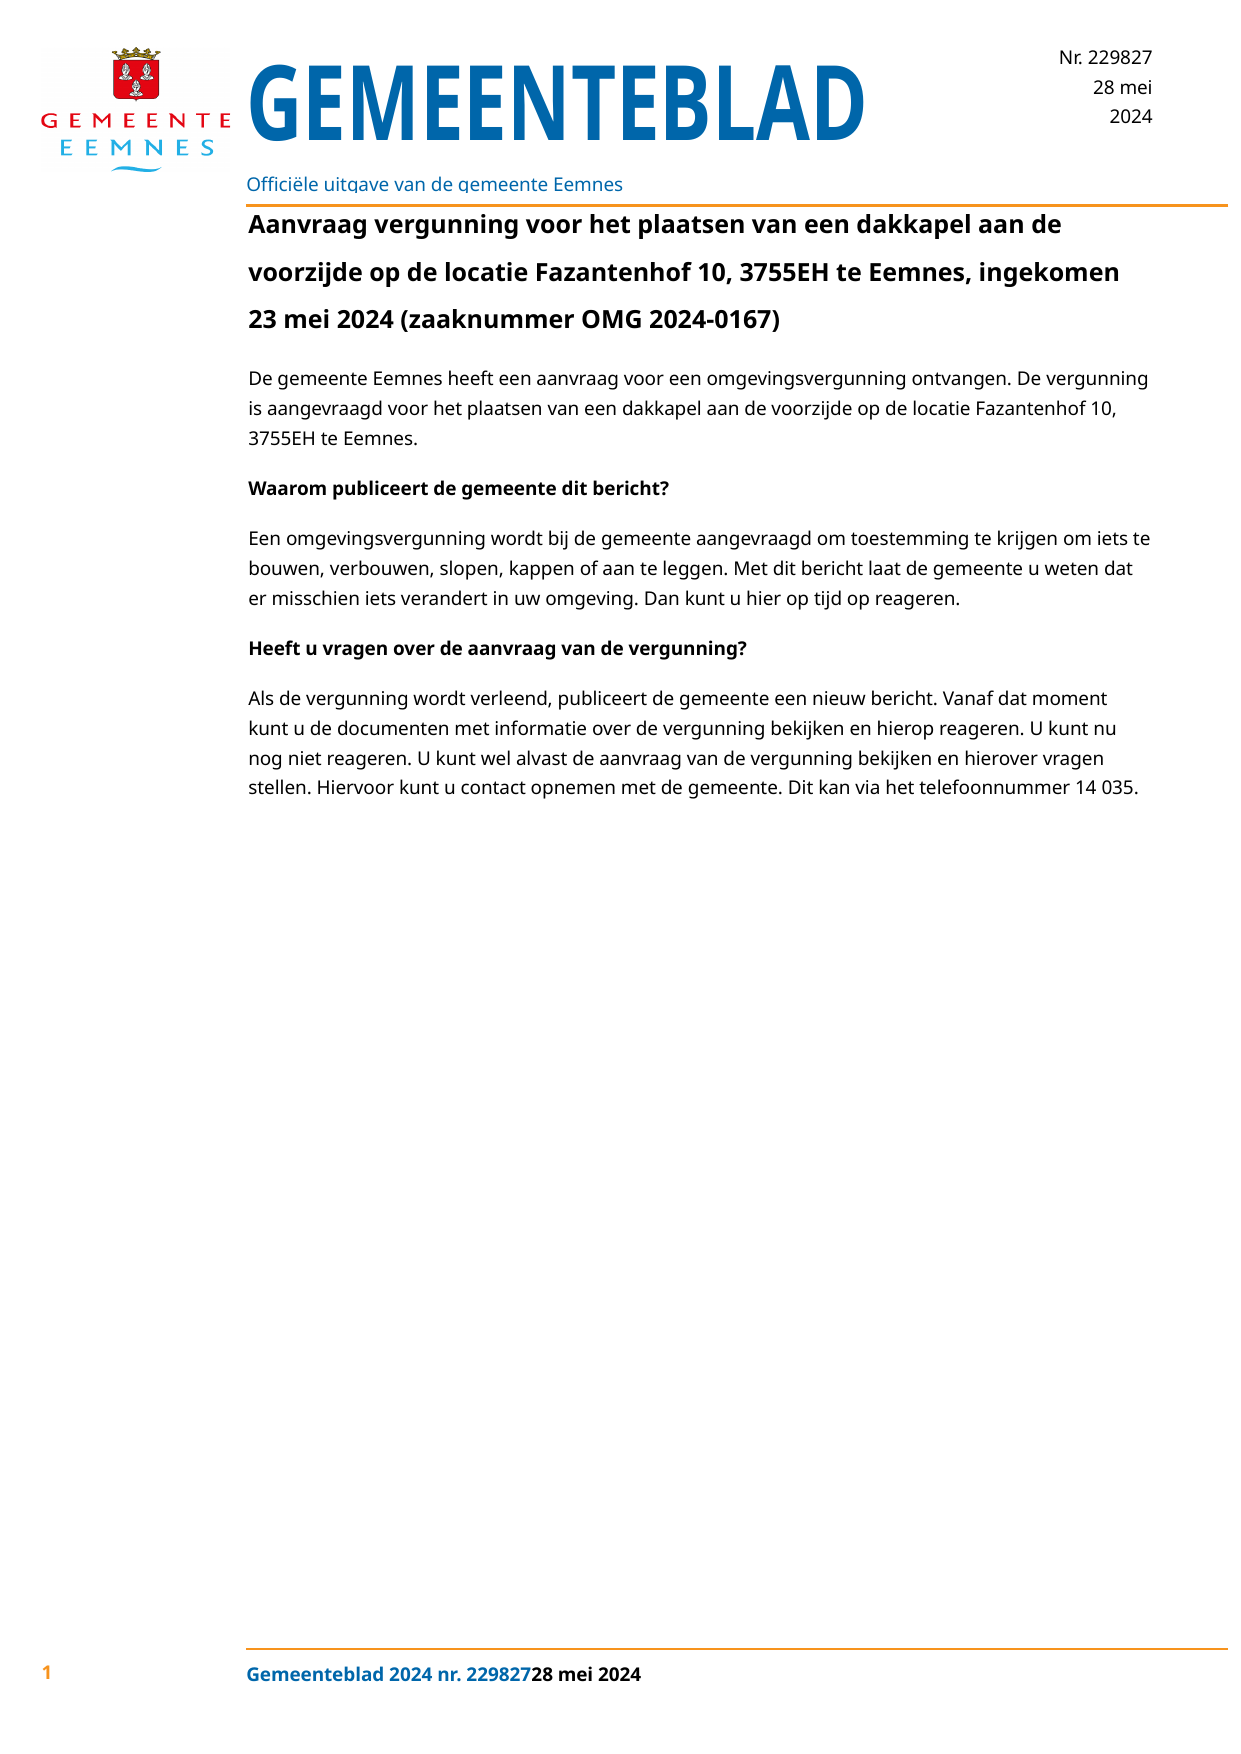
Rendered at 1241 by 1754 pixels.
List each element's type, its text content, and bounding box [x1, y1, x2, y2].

picture [41, 47, 231, 172]
text Heeft u vragen over de aanvraag van de vergunning? [248, 635, 1152, 661]
text Een omgevingsvergunning wordt bij de gemeente aangevraagd om toestemming te krijgen om iets te bouwen, verbouwen, slopen, kappen of aan te leggen. Met dit bericht laat de gemeente u weten dat er misschien iets verandert in uw omgeving. Dan kunt u hier op tijd op reageren. [248, 526, 1152, 610]
text De gemeente Eemnes heeft een aanvraag voor een omgevingsvergunning ontvangen. De vergunning is aangevraagd voor het plaatsen van een dakkapel aan de voorzijde op de locatie Fazantenhof 10, 3755EH te Eemnes. [248, 366, 1152, 450]
text Aanvraag vergunning voor het plaatsen van een dakkapel aan de voorzijde op de locatie Fazantenhof 10, 3755EH te Eemnes, ingekomen 23 mei 2024 (zaaknummer OMG 2024-0167) [248, 207, 1152, 336]
text Waarom publiceert de gemeente dit bericht? [248, 475, 1152, 501]
text Als de vergunning wordt verleend, publiceert de gemeente een nieuw bericht. Vanaf dat moment kunt u de documenten met informatie over de vergunning bekijken en hierop reageren. U kunt nu nog niet reageren. U kunt wel alvast de aanvraag van de vergunning bekijken en hierover vragen stellen. Hiervoor kunt u contact opnemen met de gemeente. Dit kan via het telefoonnummer 14 035. [248, 686, 1152, 800]
